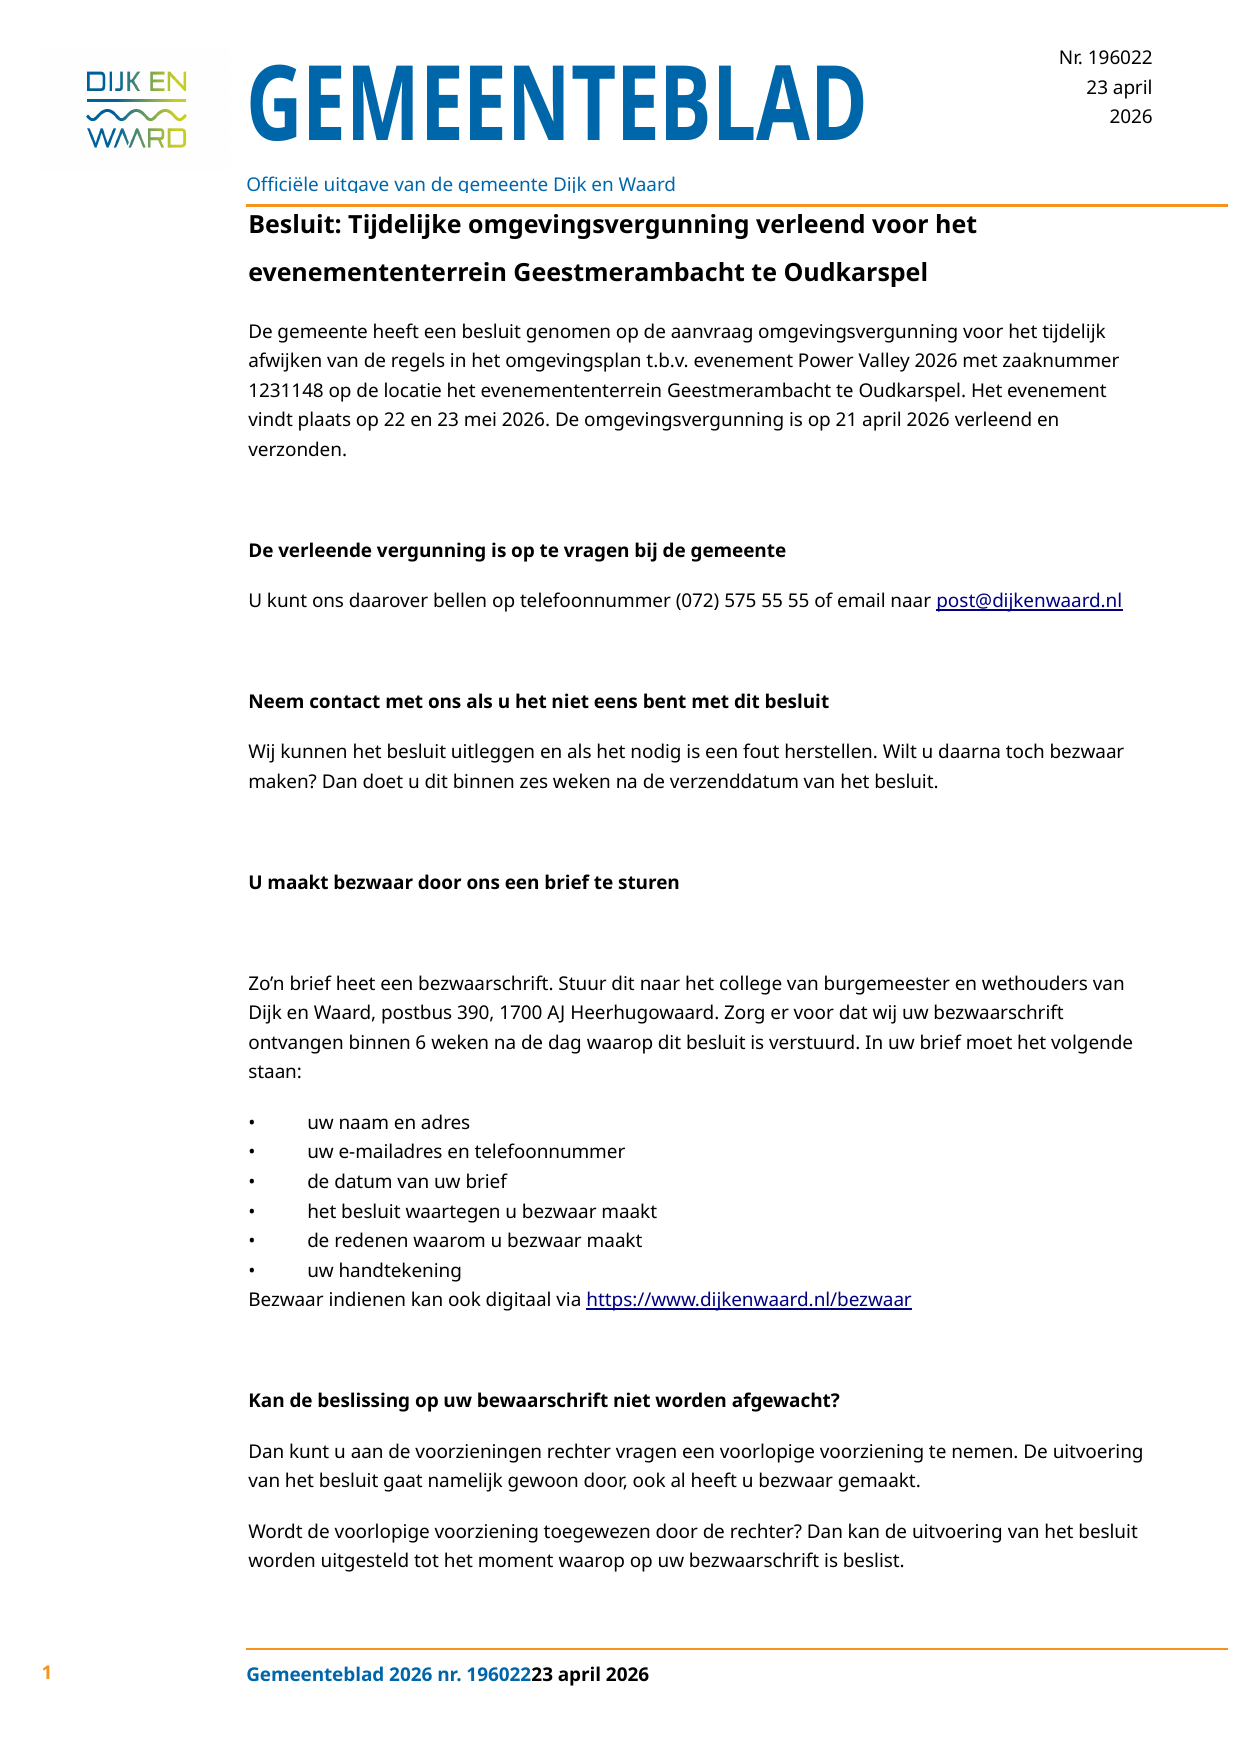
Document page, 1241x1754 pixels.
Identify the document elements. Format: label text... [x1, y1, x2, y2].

list uw handtekening [248, 1257, 1152, 1283]
list uw naam en adres [248, 1109, 1152, 1135]
text Wij kunnen het besluit uitleggen en als het nodig is een fout herstellen. Wilt u daarna toch bezwaar maken? Dan doet u dit binnen zes weken na de verzenddatum van het besluit. [248, 739, 1152, 794]
list het besluit waartegen u bezwaar maakt [248, 1198, 1152, 1224]
text Besluit: Tijdelijke omgevingsvergunning verleend voor het evenemententerrein Geestmerambacht te Oudkarspel [248, 207, 1152, 288]
text Wordt de voorlopige voorziening toegewezen door de rechter? Dan kan de uitvoering van het besluit worden uitgesteld tot het moment waarop op uw bezwaarschrift is beslist. [248, 1518, 1152, 1573]
list de datum van uw brief [248, 1168, 1152, 1194]
text Dan kunt u aan de voorzieningen rechter vragen een voorlopige voorziening te nemen. De uitvoering van het besluit gaat namelijk gewoon door, ook al heeft u bezwaar gemaakt. [248, 1438, 1152, 1493]
text Neem contact met ons als u het niet eens bent met dit besluit [248, 688, 1152, 714]
text Bezwaar indienen kan ook digitaal via https://www.dijkenwaard.nl/bezwaar [248, 1287, 1152, 1312]
text Zo’n brief heet een bezwaarschrift. Stuur dit naar het college van burgemeester en wethouders van Dijk en Waard, postbus 390, 1700 AJ Heerhugowaard. Zorg er voor dat wij uw bezwaarschrift ontvangen binnen 6 weken na de dag waarop dit besluit is verstuurd. In uw brief moet het volgende staan: [248, 970, 1152, 1084]
list uw e-mailadres en telefoonnummer [248, 1139, 1152, 1164]
text Kan de beslissing op uw bewaarschrift niet worden afgewacht? [248, 1387, 1152, 1413]
text U maakt bezwaar door ons een brief te sturen [248, 869, 1152, 895]
picture [41, 47, 231, 172]
text De gemeente heeft een besluit genomen op de aanvraag omgevingsvergunning voor het tijdelijk afwijken van de regels in het omgevingsplan t.b.v. evenement Power Valley 2026 met zaaknummer 1231148 op de locatie het evenemententerrein Geestmerambacht te Oudkarspel. Het evenement vindt plaats op 22 en 23 mei 2026. De omgevingsvergunning is op 21 april 2026 verleend en verzonden. [248, 318, 1152, 462]
list de redenen waarom u bezwaar maakt [248, 1227, 1152, 1253]
text U kunt ons daarover bellen op telefoonnummer (072) 575 55 55 of email naar post@dijkenwaard.nl [248, 587, 1152, 613]
text De verleende vergunning is op te vragen bij de gemeente [248, 537, 1152, 563]
